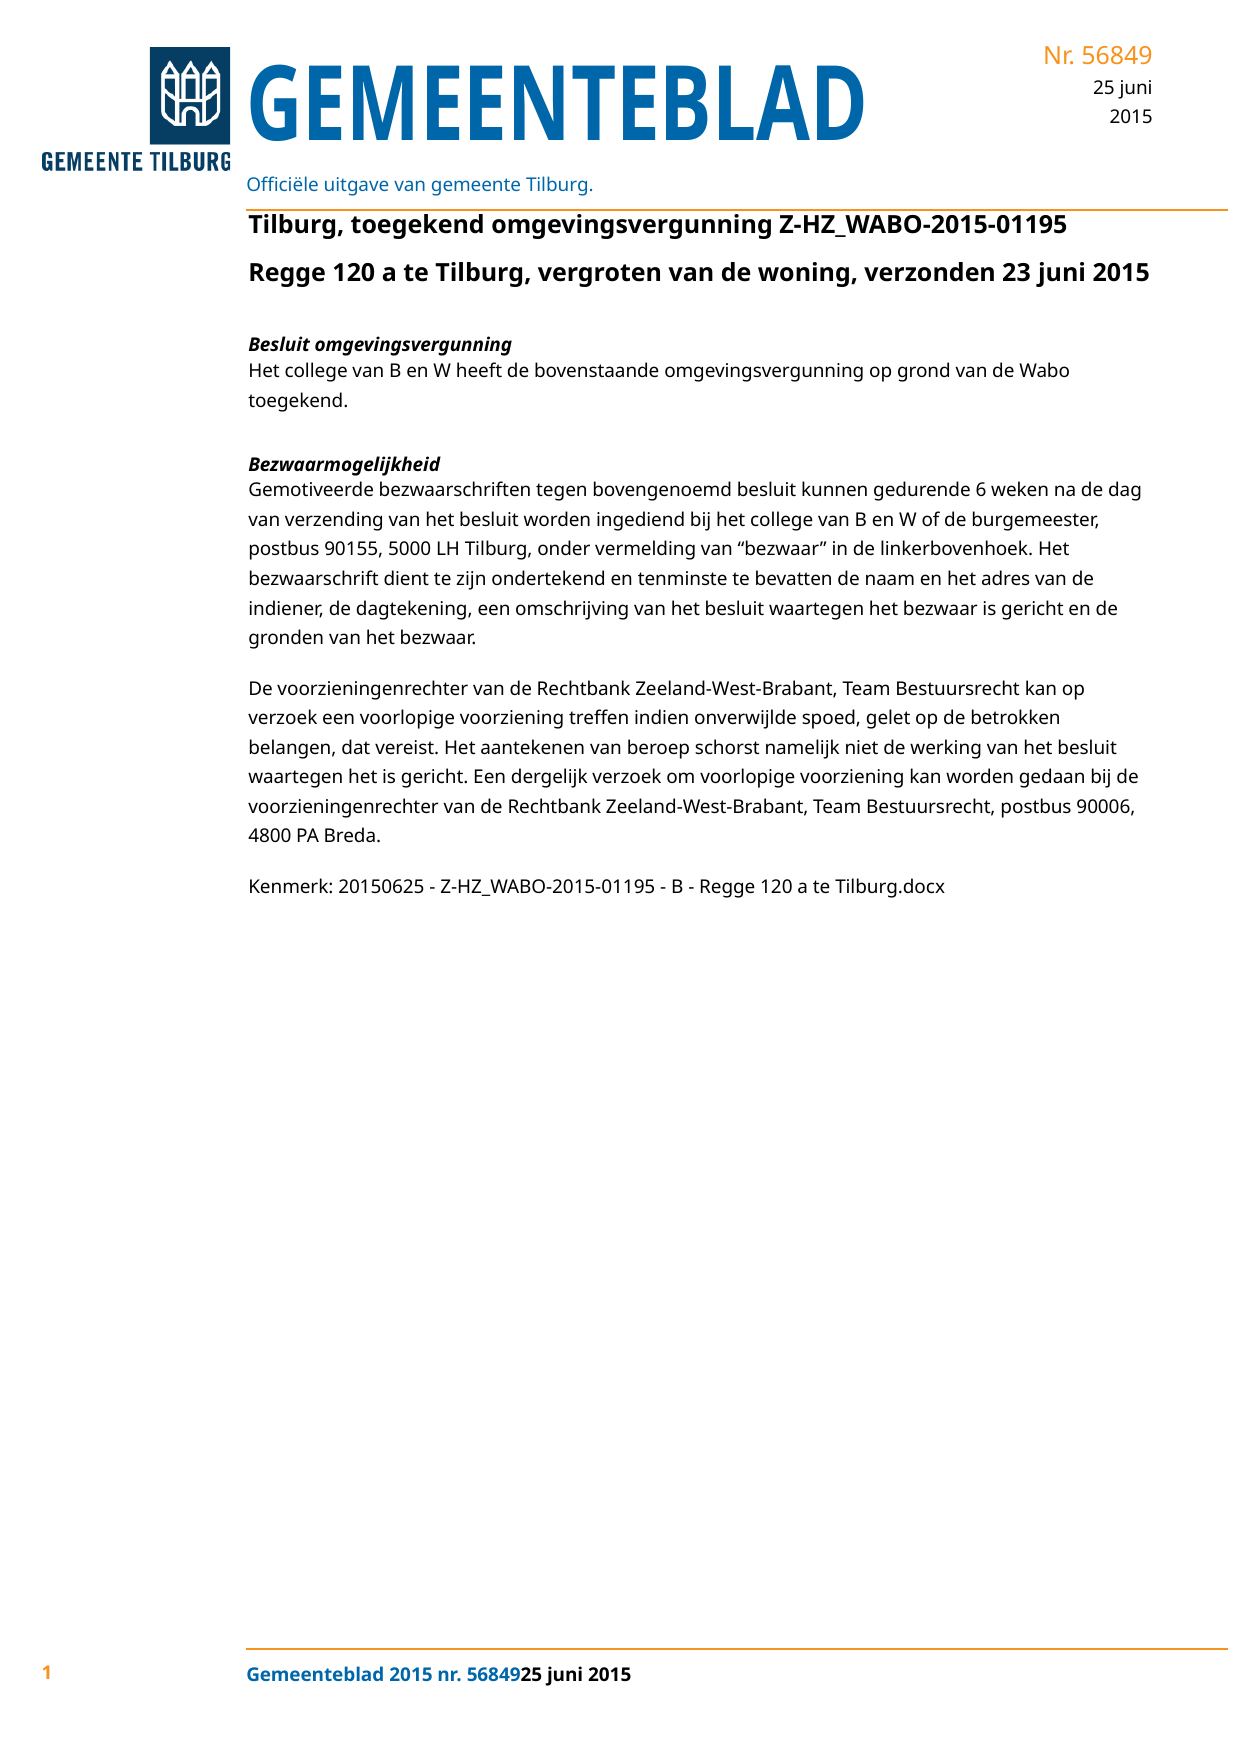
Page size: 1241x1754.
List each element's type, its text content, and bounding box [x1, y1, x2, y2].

text Tilburg, toegekend omgevingsvergunning Z-HZ_WABO-2015-01195 Regge 120 a te Tilburg, vergroten van de woning, verzonden 23 juni 2015 [248, 211, 1152, 288]
text Besluit omgevingsvergunning [248, 331, 1152, 357]
picture [41, 47, 231, 172]
text Gemotiveerde bezwaarschriften tegen bovengenoemd besluit kunnen gedurende 6 weken na de dag van verzending van het besluit worden ingediend bij het college van B en W of de burgemeester, postbus 90155, 5000 LH Tilburg, onder vermelding van “bezwaar” in de linkerbovenhoek. Het bezwaarschrift dient te zijn ondertekend en tenminste te bevatten de naam en het adres van de indiener, de dagtekening, een omschrijving van het besluit waartegen het bezwaar is gericht en de gronden van het bezwaar. [248, 476, 1152, 650]
text Kenmerk: 20150625 - Z-HZ_WABO-2015-01195 - B - Regge 120 a te Tilburg.docx [248, 873, 1152, 899]
text Bezwaarmogelijkheid [248, 451, 1152, 476]
text De voorzieningenrechter van de Rechtbank Zeeland-West-Brabant, Team Bestuursrecht kan op verzoek een voorlopige voorziening treffen indien onverwijlde spoed, gelet op de betrokken belangen, dat vereist. Het aantekenen van beroep schorst namelijk niet de werking van het besluit waartegen het is gericht. Een dergelijk verzoek om voorlopige voorziening kan worden gedaan bij de voorzieningenrechter van de Rechtbank Zeeland-West-Brabant, Team Bestuursrecht, postbus 90006, 4800 PA Breda. [248, 675, 1152, 848]
text Het college van B en W heeft de bovenstaande omgevingsvergunning op grond van de Wabo toegekend. [248, 357, 1152, 412]
